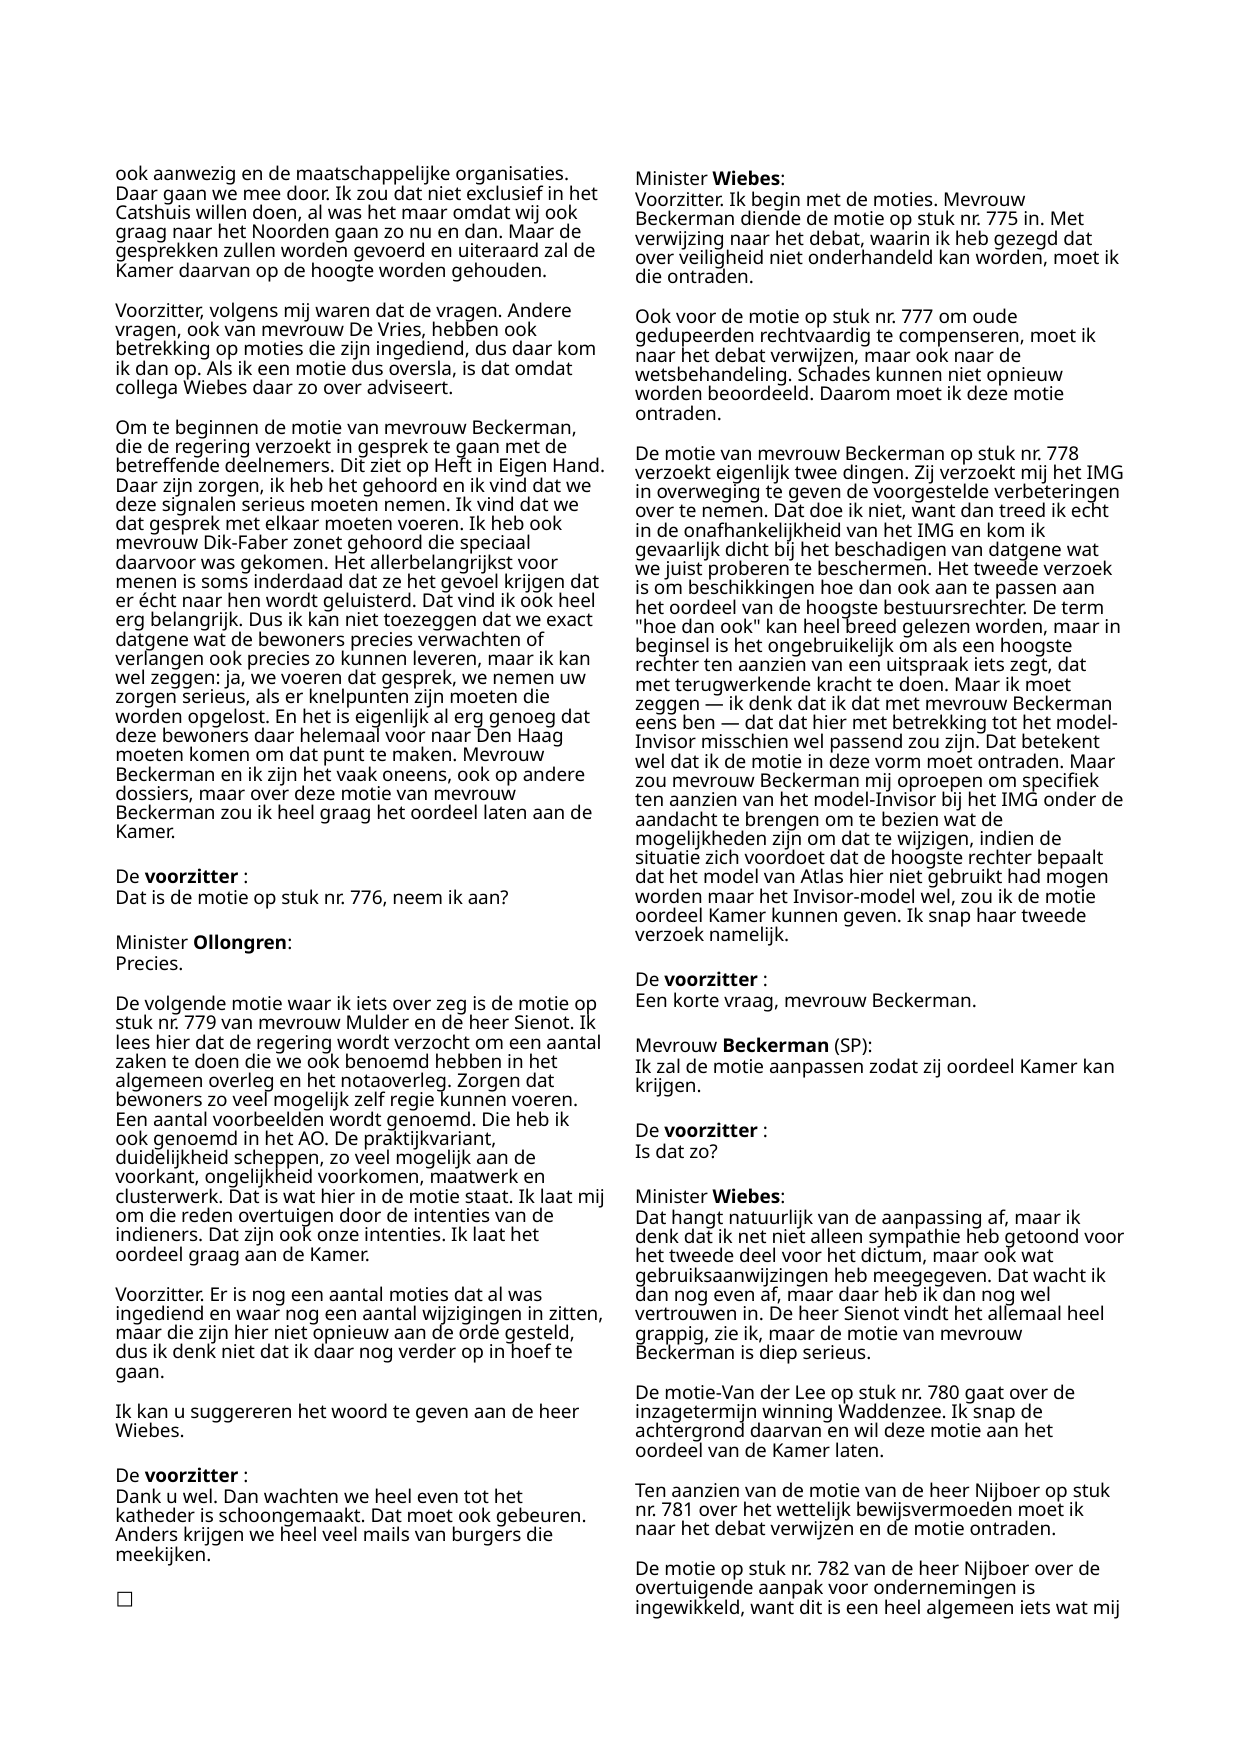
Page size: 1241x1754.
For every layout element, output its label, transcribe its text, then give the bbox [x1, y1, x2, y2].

text ⬜ [115, 1586, 605, 1611]
text Ik kan u suggereren het woord te geven aan de heer Wiebes. [115, 1403, 605, 1441]
text Ten aanzien van de motie van de heer Nijboer op stuk nr. 781 over het wettelijk bewijsvermoeden moet ik naar het debat verwijzen en de motie ontraden. [635, 1482, 1125, 1539]
text De volgende motie waar ik iets over zeg is de motie op stuk nr. 779 van mevrouw Mulder en de heer Sienot. Ik lees hier dat de regering wordt verzocht om een aantal zaken te doen die we ook benoemd hebben in het algemeen overleg en het notaoverleg. Zorgen dat bewoners zo veel mogelijk zelf regie kunnen voeren. Een aantal voorbeelden wordt genoemd. Die heb ik ook genoemd in het AO. De praktijkvariant, duidelijkheid scheppen, zo veel mogelijk aan de voorkant, ongelijkheid voorkomen, maatwerk en clusterwerk. Dat is wat hier in de motie staat. Ik laat mij om die reden overtuigen door de intenties van de indieners. Dat zijn ook onze intenties. Ik laat het oordeel graag aan de Kamer. [115, 995, 605, 1265]
text Ik zal de motie aanpassen zodat zij oordeel Kamer kan krijgen. [635, 1058, 1125, 1096]
text De voorzitter : [635, 1117, 1125, 1143]
text Dat hangt natuurlijk van de aanpassing af, maar ik denk dat ik net niet alleen sympathie heb getoond voor het tweede deel voor het dictum, maar ook wat gebruiksaanwijzingen heb meegegeven. Dat wacht ik dan nog even af, maar daar heb ik dan nog wel vertrouwen in. De heer Sienot vindt het allemaal heel grappig, zie ik, maar de motie van mevrouw Beckerman is diep serieus. [635, 1209, 1125, 1363]
text De voorzitter : [115, 1462, 605, 1488]
text Minister Wiebes: [635, 165, 1125, 191]
text Een korte vraag, mevrouw Beckerman. [635, 992, 1125, 1011]
text De motie van mevrouw Beckerman op stuk nr. 778 verzoekt eigenlijk twee dingen. Zij verzoekt mij het IMG in overweging te geven de voorgestelde verbeteringen over te nemen. Dat doe ik niet, want dan treed ik echt in de onafhankelijkheid van het IMG en kom ik gevaarlijk dicht bij het beschadigen van datgene wat we juist proberen te beschermen. Het tweede verzoek is om beschikkingen hoe dan ook aan te passen aan het oordeel van de hoogste bestuursrechter. De term "hoe dan ook" kan heel breed gelezen worden, maar in beginsel is het ongebruikelijk om als een hoogste rechter ten aanzien van een uitspraak iets zegt, dat met terugwerkende kracht te doen. Maar ik moet zeggen — ik denk dat ik dat met mevrouw Beckerman eens ben — dat dat hier met betrekking tot het model-Invisor misschien wel passend zou zijn. Dat betekent wel dat ik de motie in deze vorm moet ontraden. Maar zou mevrouw Beckerman mij oproepen om specifiek ten aanzien van het model-Invisor bij het IMG onder de aandacht te brengen om te bezien wat de mogelijkheden zijn om dat te wijzigen, indien de situatie zich voordoet dat de hoogste rechter bepaalt dat het model van Atlas hier niet gebruikt had mogen worden maar het Invisor-model wel, zou ik de motie oordeel Kamer kunnen geven. Ik snap haar tweede verzoek namelijk. [635, 444, 1125, 946]
text Dank u wel. Dan wachten we heel even tot het katheder is schoongemaakt. Dat moet ook gebeuren. Anders krijgen we heel veel mails van burgers die meekijken. [115, 1488, 605, 1565]
text Om te beginnen de motie van mevrouw Beckerman, die de regering verzoekt in gesprek te gaan met de betreffende deelnemers. Dit ziet op Heft in Eigen Hand. Daar zijn zorgen, ik heb het gehoord en ik vind dat we deze signalen serieus moeten nemen. Ik vind dat we dat gesprek met elkaar moeten voeren. Ik heb ook mevrouw Dik-Faber zonet gehoord die speciaal daarvoor was gekomen. Het allerbelangrijkst voor menen is soms inderdaad dat ze het gevoel krijgen dat er écht naar hen wordt geluisterd. Dat vind ik ook heel erg belangrijk. Dus ik kan niet toezeggen dat we exact datgene wat de bewoners precies verwachten of verlangen ook precies zo kunnen leveren, maar ik kan wel zeggen: ja, we voeren dat gesprek, we nemen uw zorgen serieus, als er knelpunten zijn moeten die worden opgelost. En het is eigenlijk al erg genoeg dat deze bewoners daar helemaal voor naar Den Haag moeten komen om dat punt te maken. Mevrouw Beckerman en ik zijn het vaak oneens, ook op andere dossiers, maar over deze motie van mevrouw Beckerman zou ik heel graag het oordeel laten aan de Kamer. [115, 419, 605, 843]
text Is dat zo? [635, 1143, 1125, 1162]
text Ook voor de motie op stuk nr. 777 om oude gedupeerden rechtvaardig te compenseren, moet ik naar het debat verwijzen, maar ook naar de wetsbehandeling. Schades kunnen niet opnieuw worden beoordeeld. Daarom moet ik deze motie ontraden. [635, 308, 1125, 424]
text Minister Ollongren: [115, 929, 605, 955]
text Voorzitter. Er is nog een aantal moties dat al was ingediend en waar nog een aantal wijzigingen in zitten, maar die zijn hier niet opnieuw aan de orde gesteld, dus ik denk niet dat ik daar nog verder op in hoef te gaan. [115, 1286, 605, 1382]
text Dat is de motie op stuk nr. 776, neem ik aan? [115, 889, 605, 908]
text Voorzitter. Ik begin met de moties. Mevrouw Beckerman diende de motie op stuk nr. 775 in. Met verwijzing naar het debat, waarin ik heb gezegd dat over veiligheid niet onderhandeld kan worden, moet ik die ontraden. [635, 191, 1125, 287]
text De motie op stuk nr. 782 van de heer Nijboer over de overtuigende aanpak voor ondernemingen is ingewikkeld, want dit is een heel algemeen iets wat mij [635, 1560, 1125, 1618]
text De voorzitter : [635, 966, 1125, 992]
text De motie-Van der Lee op stuk nr. 780 gaat over de inzagetermijn winning Waddenzee. Ik snap de achtergrond daarvan en wil deze motie aan het oordeel van de Kamer laten. [635, 1384, 1125, 1461]
text Voorzitter, volgens mij waren dat de vragen. Andere vragen, ook van mevrouw De Vries, hebben ook betrekking op moties die zijn ingediend, dus daar kom ik dan op. Als ik een motie dus oversla, is dat omdat collega Wiebes daar zo over adviseert. [115, 302, 605, 398]
text Minister Wiebes: [635, 1183, 1125, 1209]
text Precies. [115, 955, 605, 974]
text De voorzitter : [115, 863, 605, 889]
text ook aanwezig en de maatschappelijke organisaties. Daar gaan we mee door. Ik zou dat niet exclusief in het Catshuis willen doen, al was het maar omdat wij ook graag naar het Noorden gaan zo nu en dan. Maar de gesprekken zullen worden gevoerd en uiteraard zal de Kamer daarvan op de hoogte worden gehouden. [115, 165, 605, 281]
text Mevrouw Beckerman (SP): [635, 1032, 1125, 1058]
